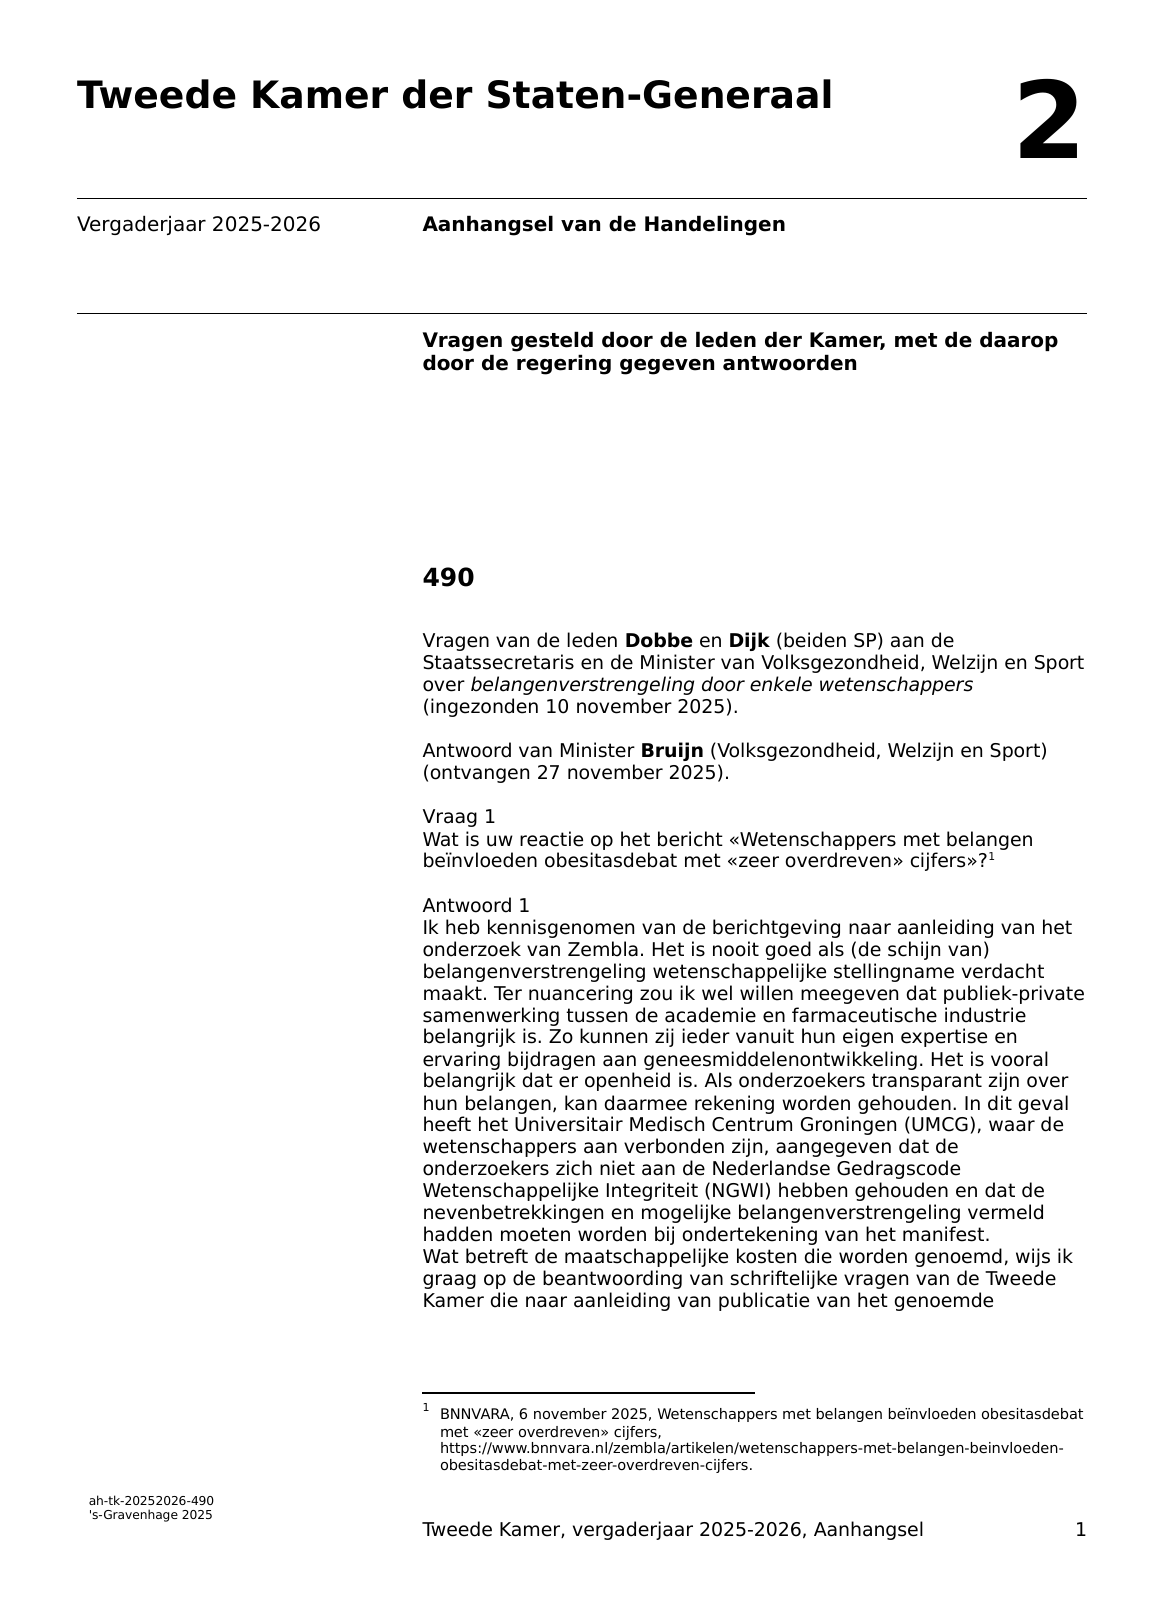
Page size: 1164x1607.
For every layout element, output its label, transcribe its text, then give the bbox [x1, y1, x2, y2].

text Wat betreft de maatschappelijke kosten die worden genoemd, wijs ik graag op de beantwoording van schriftelijke vragen van de Tweede Kamer die naar aanleiding van publicatie van het genoemde [422, 1246, 1087, 1334]
table_header Tweede Kamer der Staten-Generaal [77, 59, 886, 198]
text Vragen van de leden Dobbe en Dijk (beiden SP) aan de Staatssecretaris en de Minister van Volksgezondheid, Welzijn en Sport over belangenverstrengeling door enkele wetenschappers (ingezonden 10 november 2025). [422, 630, 1087, 718]
text 's-Gravenhage 2025 [88, 1508, 323, 1522]
table_header 2 [886, 59, 1087, 198]
table_cell Vergaderjaar 2025-2026 [77, 199, 422, 313]
table_cell [77, 314, 422, 375]
text Wat is uw reactie op het bericht «Wetenschappers met belangen beïnvloeden obesitasdebat met «zeer overdreven» cijfers»? [422, 828, 1087, 872]
text Antwoord van Minister Bruijn (Volksgezondheid, Welzijn en Sport) (ontvangen 27 november 2025). [422, 740, 1087, 784]
table_cell Aanhangsel van de Handelingen [422, 199, 1087, 313]
text Antwoord 1 [422, 894, 1087, 917]
text 490 [422, 563, 1087, 592]
text ah-tk-20252026-490 [88, 1494, 323, 1508]
text Ik heb kennisgenomen van de berichtgeving naar aanleiding van het onderzoek van Zembla. Het is nooit goed als (de schijn van) belangenverstrengeling wetenschappelijke stellingname verdacht maakt. Ter nuancering zou ik wel willen meegeven dat publiek-private samenwerking tussen de academie en farmaceutische industrie belangrijk is. Zo kunnen zij ieder vanuit hun eigen expertise en ervaring bijdragen aan geneesmiddelenontwikkeling. Het is vooral belangrijk dat er openheid is. Als onderzoekers transparant zijn over hun belangen, kan daarmee rekening worden gehouden. In dit geval heeft het Universitair Medisch Centrum Groningen (UMCG), waar de wetenschappers aan verbonden zijn, aangegeven dat de onderzoekers zich niet aan de Nederlandse Gedragscode Wetenschappelijke Integriteit (NGWI) hebben gehouden en dat de nevenbetrekkingen en mogelijke belangenverstrengeling vermeld hadden moeten worden bij ondertekening van het manifest. [422, 917, 1087, 1246]
table_cell Vragen gesteld door de leden der Kamer, met de daarop door de regering gegeven antwoorden [422, 314, 1087, 375]
text Vraag 1 [422, 806, 1087, 828]
text BNNVARA, 6 november 2025, Wetenschappers met belangen beïnvloeden obesitasdebat met «zeer overdreven» cijfers, https://www.bnnvara.nl/zembla/artikelen/wetenschappers-met-belangen-beinvloeden-obesitasdebat-met-zeer-overdreven-cijfers. [422, 1402, 1087, 1474]
